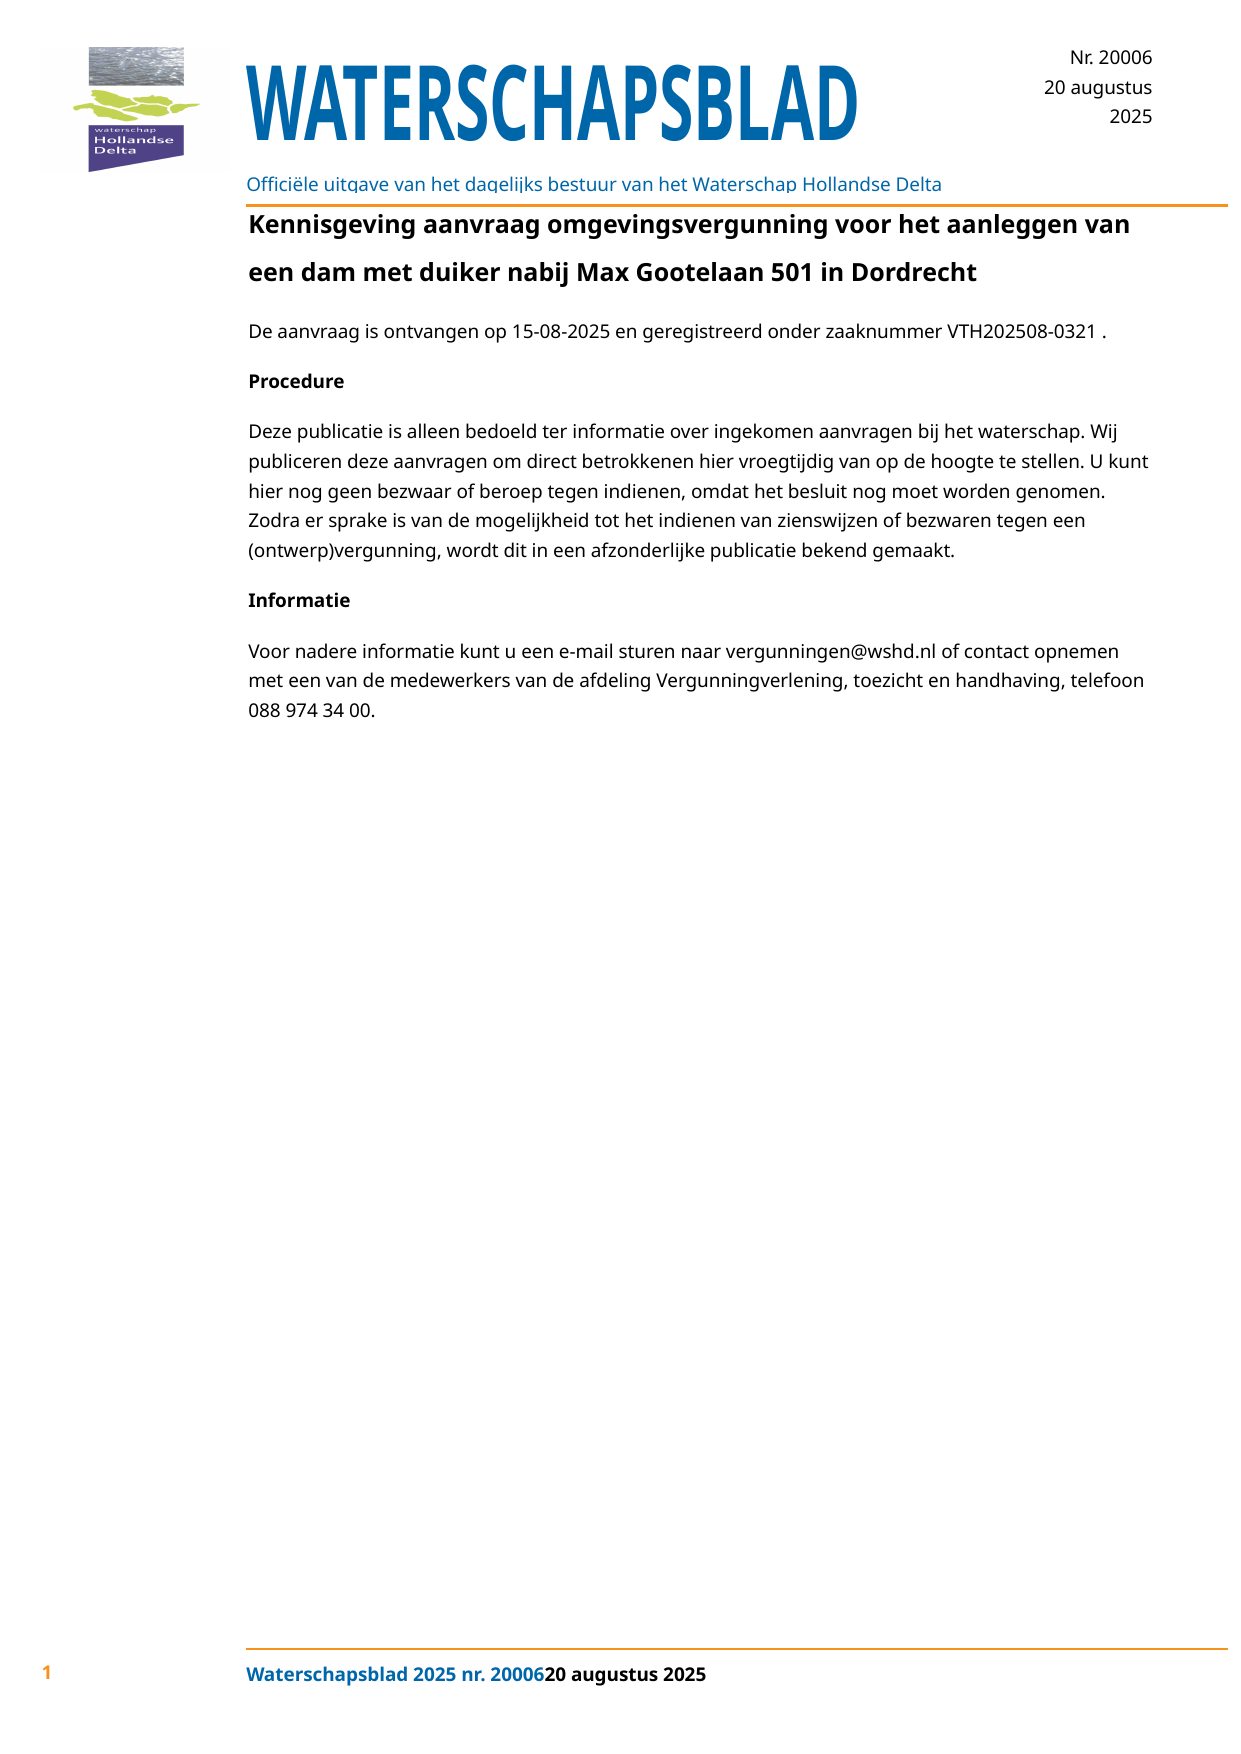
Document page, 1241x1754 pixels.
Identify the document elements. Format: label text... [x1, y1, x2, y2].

text Deze publicatie is alleen bedoeld ter informatie over ingekomen aanvragen bij het waterschap. Wij publiceren deze aanvragen om direct betrokkenen hier vroegtijdig van op de hoogte te stellen. U kunt hier nog geen bezwaar of beroep tegen indienen, omdat het besluit nog moet worden genomen. Zodra er sprake is van de mogelijkheid tot het indienen van zienswijzen of bezwaren tegen een (ontwerp)vergunning, wordt dit in een afzonderlijke publicatie bekend gemaakt. [248, 419, 1152, 563]
text Kennisgeving aanvraag omgevingsvergunning voor het aanleggen van een dam met duiker nabij Max Gootelaan 501 in Dordrecht [248, 207, 1152, 288]
text Procedure [248, 368, 1152, 394]
text Voor nadere informatie kunt u een e-mail sturen naar vergunningen@wshd.nl of contact opnemen met een van de medewerkers van de afdeling Vergunningverlening, toezicht en handhaving, telefoon 088 974 34 00. [248, 638, 1152, 723]
picture [41, 47, 231, 172]
text De aanvraag is ontvangen op 15-08-2025 en geregistreerd onder zaaknummer VTH202508-0321 . [248, 318, 1152, 344]
text Informatie [248, 587, 1152, 613]
